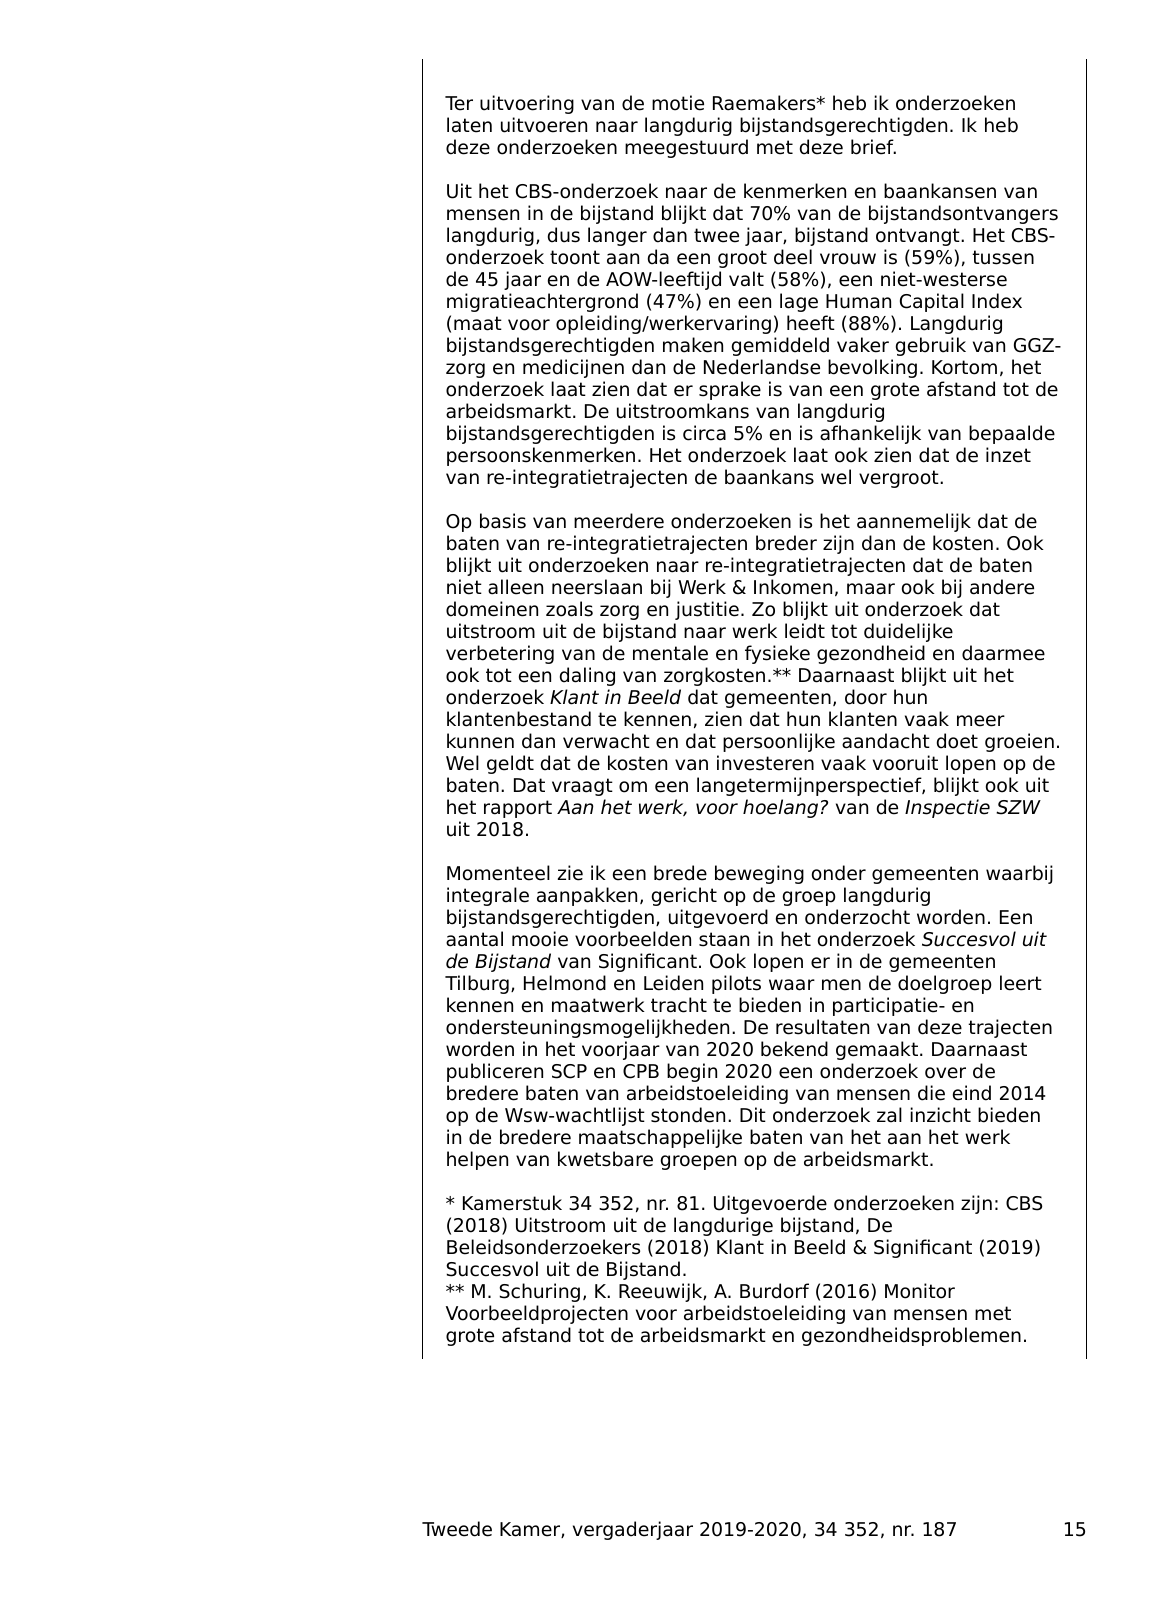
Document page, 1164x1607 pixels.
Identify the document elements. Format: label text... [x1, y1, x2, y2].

table_header Ter uitvoering van de motie Raemakers* heb ik onderzoeken laten uitvoeren naar langdurig bijstandsgerechtigden. Ik heb deze onderzoeken meegestuurd met deze brief. Uit het CBS-onderzoek naar de kenmerken en baankansen van mensen in de bijstand blijkt dat 70% van de bijstandsontvangers langdurig, dus langer dan twee jaar, bijstand ontvangt. Het CBS-onderzoek toont aan da een groot deel vrouw is (59%), tussen de 45 jaar en de AOW-leeftijd valt (58%), een niet-westerse migratieachtergrond (47%) en een lage Human Capital Index (maat voor opleiding/werkervaring) heeft (88%). Langdurig bijstandsgerechtigden maken gemiddeld vaker gebruik van GGZ-zorg en medicijnen dan de Nederlandse bevolking. Kortom, het onderzoek laat zien dat er sprake is van een grote afstand tot de arbeidsmarkt. De uitstroomkans van langdurig bijstandsgerechtigden is circa 5% en is afhankelijk van bepaalde persoonskenmerken. Het onderzoek laat ook zien dat de inzet van re-integratietrajecten de baankans wel vergroot. Op basis van meerdere onderzoeken is het aannemelijk dat de baten van re-integratietrajecten breder zijn dan de kosten. Ook blijkt uit onderzoeken naar re-integratietrajecten dat de baten niet alleen neerslaan bij Werk & Inkomen, maar ook bij andere domeinen zoals zorg en justitie. Zo blijkt uit onderzoek dat uitstroom uit de bijstand naar werk leidt tot duidelijke verbetering van de mentale en fysieke gezondheid en daarmee ook tot een daling van zorgkosten.** Daarnaast blijkt uit het onderzoek Klant in Beeld dat gemeenten, door hun klantenbestand te kennen, zien dat hun klanten vaak meer kunnen dan verwacht en dat persoonlijke aandacht doet groeien. Wel geldt dat de kosten van investeren vaak vooruit lopen op de baten. Dat vraagt om een langetermijnperspectief, blijkt ook uit het rapport Aan het werk, voor hoelang? van de Inspectie SZW uit 2018. Momenteel zie ik een brede beweging onder gemeenten waarbij integrale aanpakken, gericht op de groep langdurig bijstandsgerechtigden, uitgevoerd en onderzocht worden. Een aantal mooie voorbeelden staan in het onderzoek Succesvol uit de Bijstand van Significant. Ook lopen er in de gemeenten Tilburg, Helmond en Leiden pilots waar men de doelgroep leert kennen en maatwerk tracht te bieden in participatie- en ondersteuningsmogelijkheden. De resultaten van deze trajecten worden in het voorjaar van 2020 bekend gemaakt. Daarnaast publiceren SCP en CPB begin 2020 een onderzoek over de bredere baten van arbeidstoeleiding van mensen die eind 2014 op de Wsw-wachtlijst stonden. Dit onderzoek zal inzicht bieden in de bredere maatschappelijke baten van het aan het werk helpen van kwetsbare groepen op de arbeidsmarkt. * Kamerstuk 34 352, nr. 81. Uitgevoerde onderzoeken zijn: CBS (2018) Uitstroom uit de langdurige bijstand, De Beleidsonderzoekers (2018) Klant in Beeld & Significant (2019) Succesvol uit de Bijstand. ** M. Schuring, K. Reeuwijk, A. Burdorf (2016) Monitor Voorbeeldprojecten voor arbeidstoeleiding van mensen met grote afstand tot de arbeidsmarkt en gezondheidsproblemen. [423, 59, 1086, 1358]
